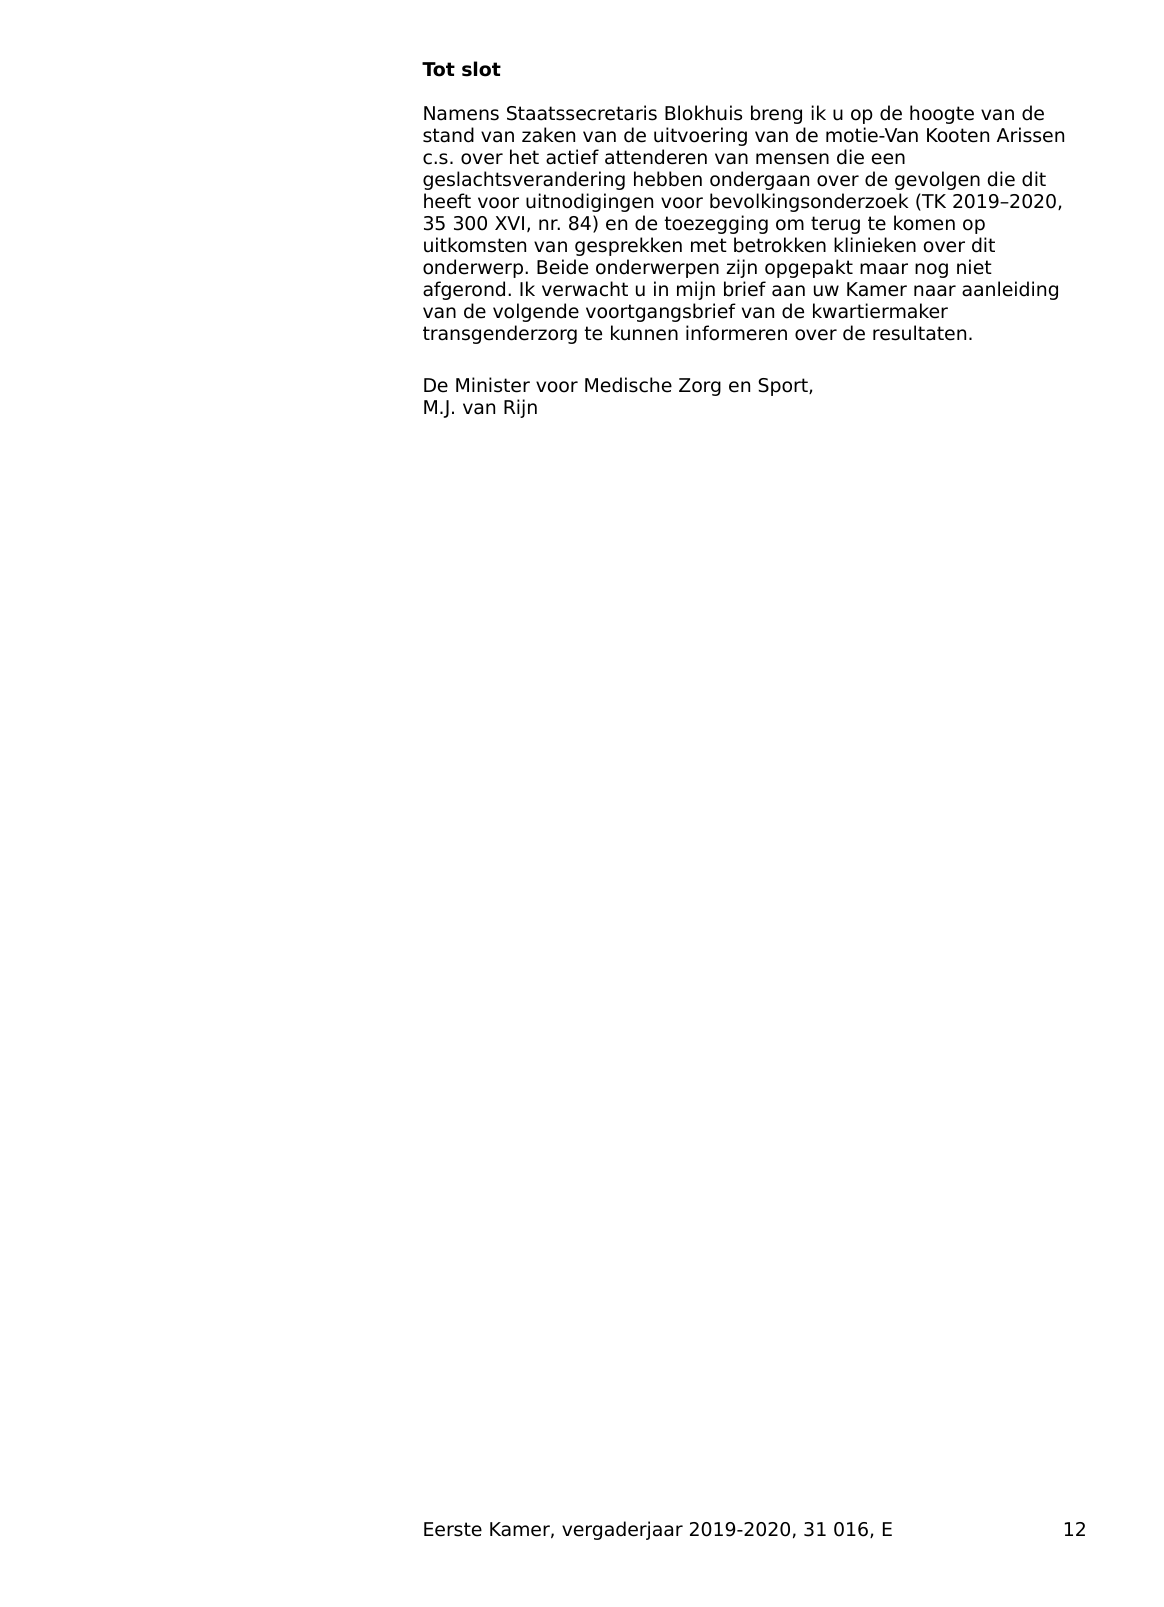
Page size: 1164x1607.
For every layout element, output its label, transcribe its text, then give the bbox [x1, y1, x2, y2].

subtitle Tot slot [422, 59, 1087, 81]
text De Minister voor Medische Zorg en Sport, M.J. van Rijn [422, 375, 1087, 419]
text Namens Staatssecretaris Blokhuis breng ik u op de hoogte van de stand van zaken van de uitvoering van de motie-Van Kooten Arissen c.s. over het actief attenderen van mensen die een geslachtsverandering hebben ondergaan over de gevolgen die dit heeft voor uitnodigingen voor bevolkingsonderzoek (TK 2019–2020, 35 300 XVI, nr. 84) en de toezegging om terug te komen op uitkomsten van gesprekken met betrokken klinieken over dit onderwerp. Beide onderwerpen zijn opgepakt maar nog niet afgerond. Ik verwacht u in mijn brief aan uw Kamer naar aanleiding van de volgende voortgangsbrief van de kwartiermaker transgenderzorg te kunnen informeren over de resultaten. [422, 103, 1087, 345]
